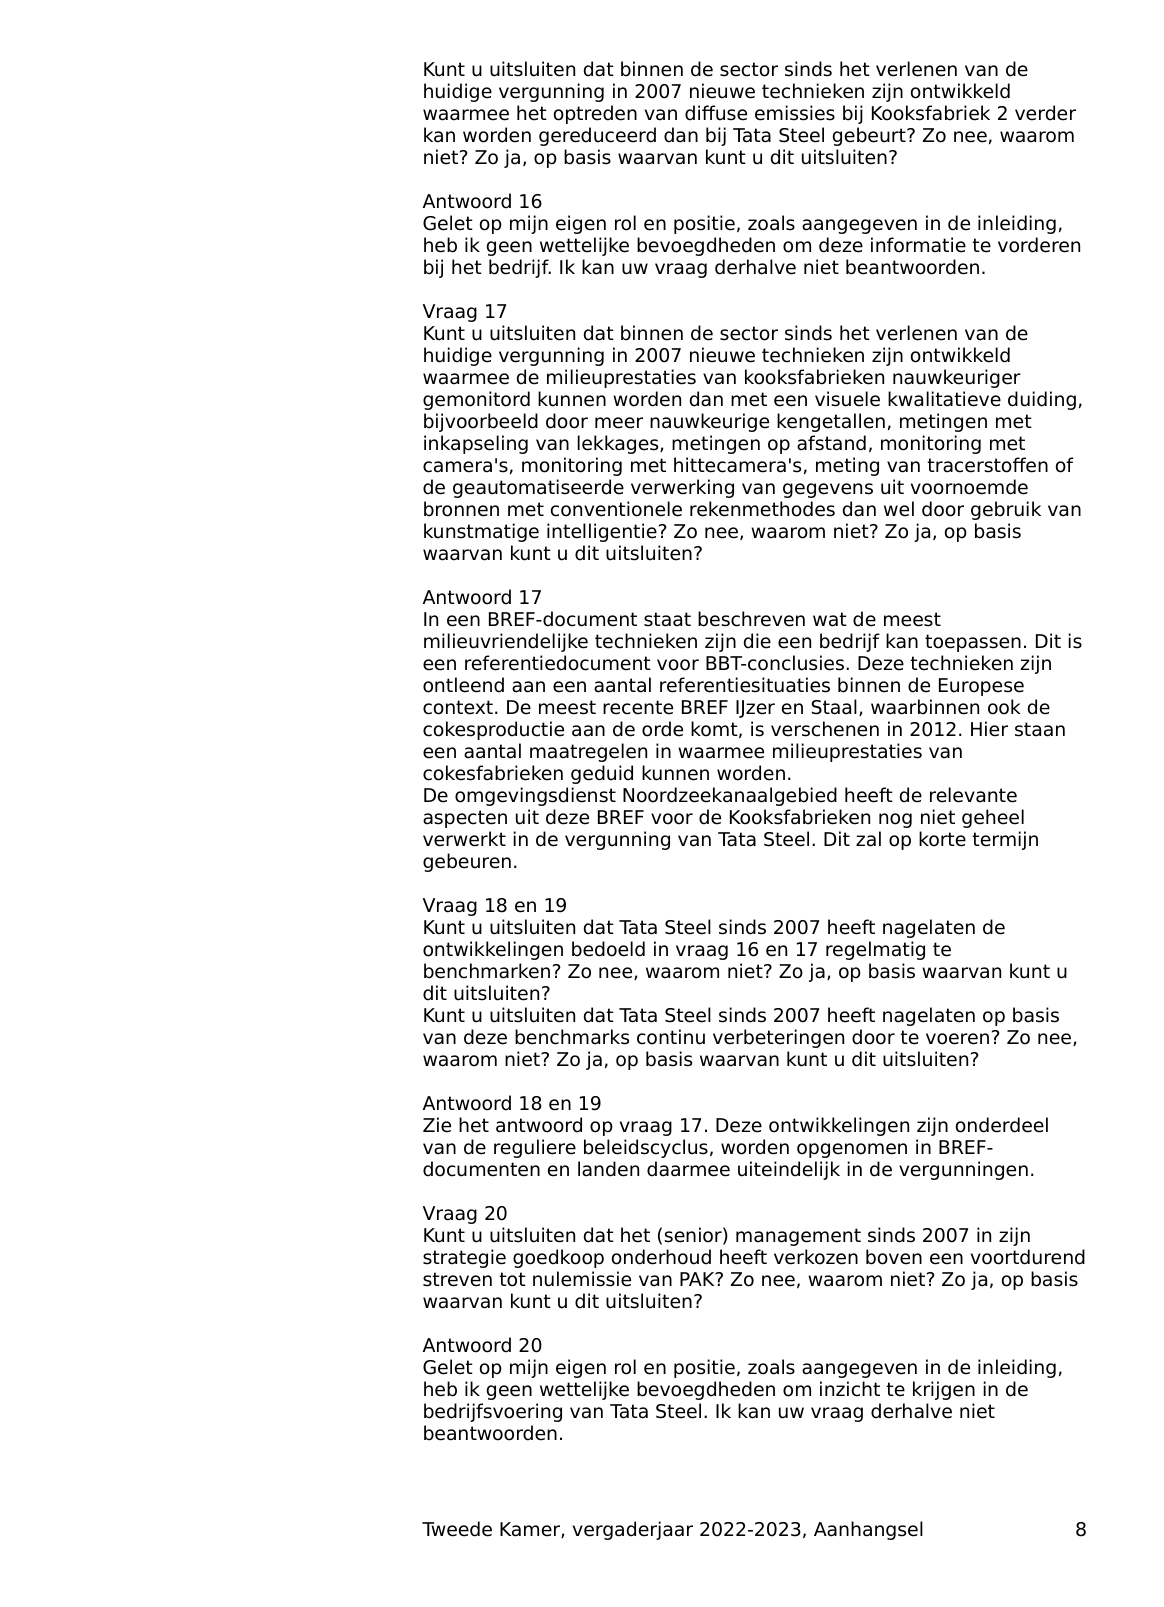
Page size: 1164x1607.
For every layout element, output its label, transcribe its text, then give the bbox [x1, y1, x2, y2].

text De omgevingsdienst Noordzeekanaalgebied heeft de relevante aspecten uit deze BREF voor de Kooksfabrieken nog niet geheel verwerkt in de vergunning van Tata Steel. Dit zal op korte termijn gebeuren. [422, 785, 1087, 873]
text Antwoord 17 [422, 587, 1087, 609]
text Gelet op mijn eigen rol en positie, zoals aangegeven in de inleiding, heb ik geen wettelijke bevoegdheden om deze informatie te vorderen bij het bedrijf. Ik kan uw vraag derhalve niet beantwoorden. [422, 213, 1087, 279]
text Zie het antwoord op vraag 17. Deze ontwikkelingen zijn onderdeel van de reguliere beleidscyclus, worden opgenomen in BREF-documenten en landen daarmee uiteindelijk in de vergunningen. [422, 1115, 1087, 1181]
text Vraag 20 [422, 1203, 1087, 1225]
text Antwoord 18 en 19 [422, 1093, 1087, 1115]
text Kunt u uitsluiten dat binnen de sector sinds het verlenen van de huidige vergunning in 2007 nieuwe technieken zijn ontwikkeld waarmee de milieuprestaties van kooksfabrieken nauwkeuriger gemonitord kunnen worden dan met een visuele kwalitatieve duiding, bijvoorbeeld door meer nauwkeurige kengetallen, metingen met inkapseling van lekkages, metingen op afstand, monitoring met camera's, monitoring met hittecamera's, meting van tracerstoffen of de geautomatiseerde verwerking van gegevens uit voornoemde bronnen met conventionele rekenmethodes dan wel door gebruik van kunstmatige intelligentie? Zo nee, waarom niet? Zo ja, op basis waarvan kunt u dit uitsluiten? [422, 323, 1087, 565]
text In een BREF-document staat beschreven wat de meest milieuvriendelijke technieken zijn die een bedrijf kan toepassen. Dit is een referentiedocument voor BBT-conclusies. Deze technieken zijn ontleend aan een aantal referentiesituaties binnen de Europese context. De meest recente BREF IJzer en Staal, waarbinnen ook de cokesproductie aan de orde komt, is verschenen in 2012. Hier staan een aantal maatregelen in waarmee milieuprestaties van cokesfabrieken geduid kunnen worden. [422, 609, 1087, 785]
text Vraag 17 [422, 301, 1087, 323]
text Kunt u uitsluiten dat binnen de sector sinds het verlenen van de huidige vergunning in 2007 nieuwe technieken zijn ontwikkeld waarmee het optreden van diffuse emissies bij Kooksfabriek 2 verder kan worden gereduceerd dan bij Tata Steel gebeurt? Zo nee, waarom niet? Zo ja, op basis waarvan kunt u dit uitsluiten? [422, 59, 1087, 169]
text Antwoord 20 [422, 1335, 1087, 1357]
text Vraag 18 en 19 [422, 895, 1087, 917]
text Kunt u uitsluiten dat Tata Steel sinds 2007 heeft nagelaten de ontwikkelingen bedoeld in vraag 16 en 17 regelmatig te benchmarken? Zo nee, waarom niet? Zo ja, op basis waarvan kunt u dit uitsluiten? [422, 917, 1087, 1005]
text Kunt u uitsluiten dat het (senior) management sinds 2007 in zijn strategie goedkoop onderhoud heeft verkozen boven een voortdurend streven tot nulemissie van PAK? Zo nee, waarom niet? Zo ja, op basis waarvan kunt u dit uitsluiten? [422, 1225, 1087, 1313]
text Kunt u uitsluiten dat Tata Steel sinds 2007 heeft nagelaten op basis van deze benchmarks continu verbeteringen door te voeren? Zo nee, waarom niet? Zo ja, op basis waarvan kunt u dit uitsluiten? [422, 1005, 1087, 1071]
text Gelet op mijn eigen rol en positie, zoals aangegeven in de inleiding, heb ik geen wettelijke bevoegdheden om inzicht te krijgen in de bedrijfsvoering van Tata Steel. Ik kan uw vraag derhalve niet beantwoorden. [422, 1357, 1087, 1445]
text Antwoord 16 [422, 191, 1087, 213]
